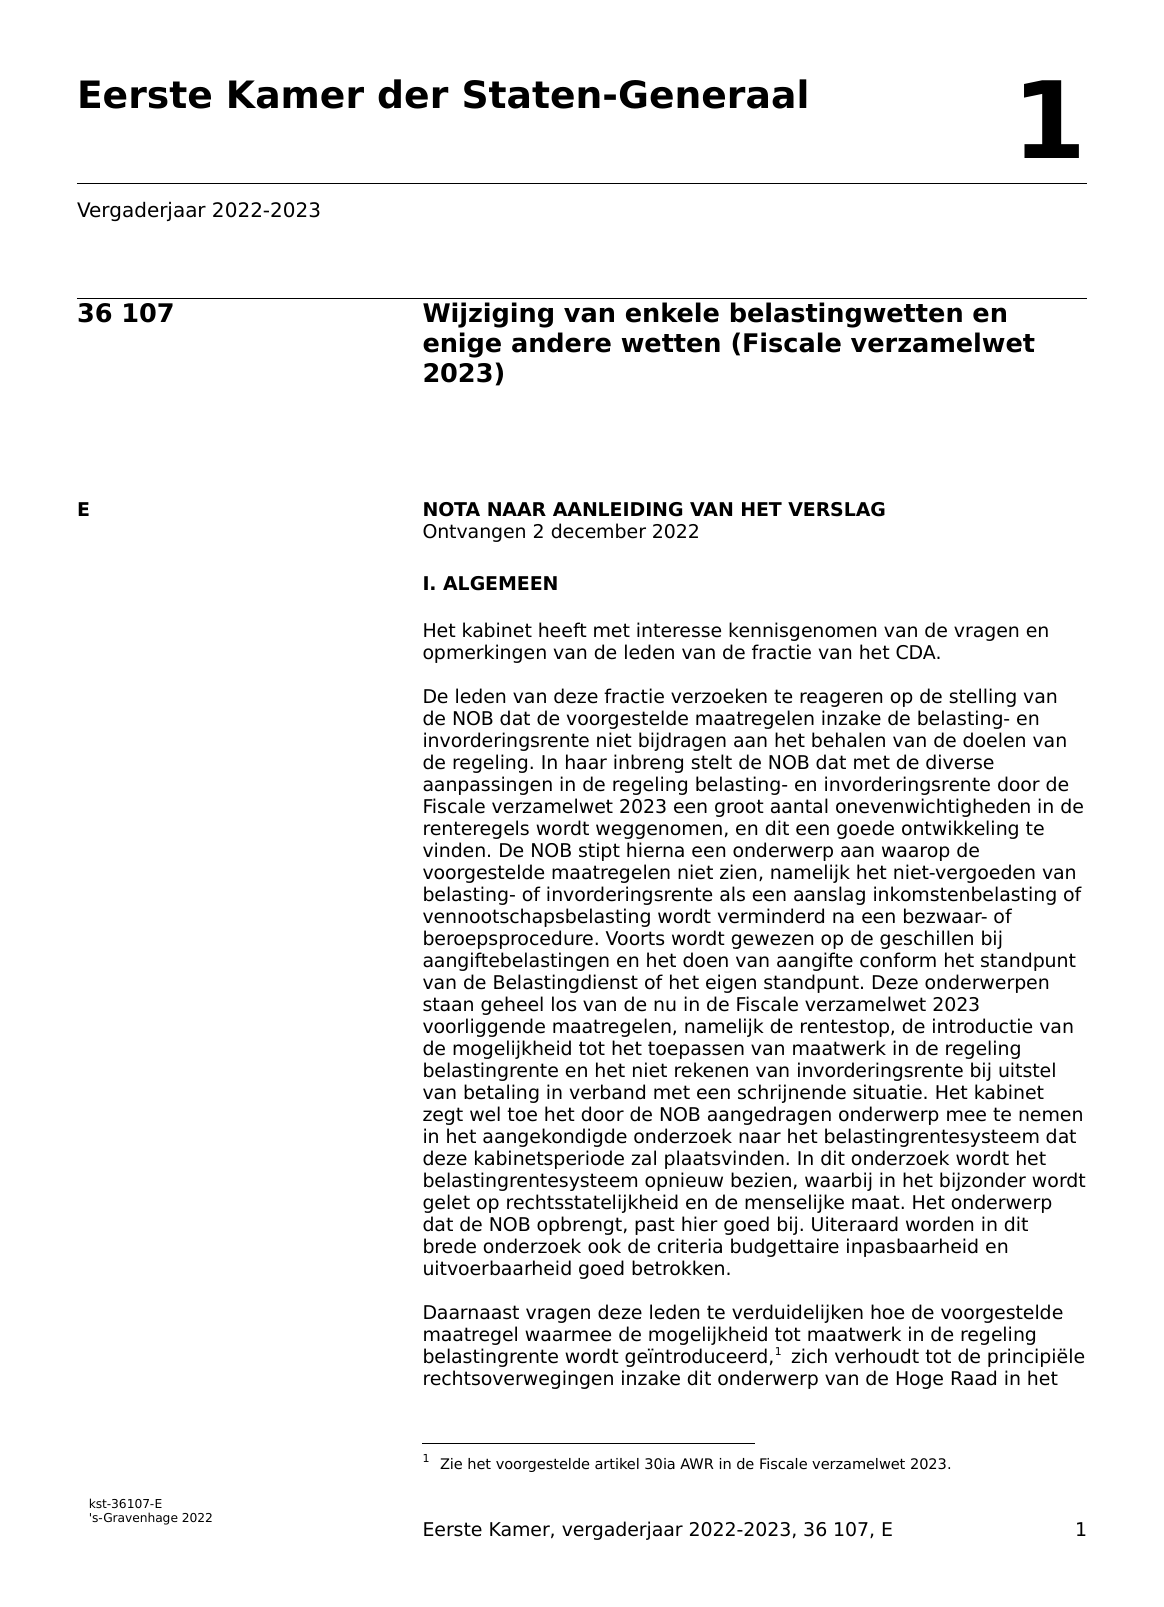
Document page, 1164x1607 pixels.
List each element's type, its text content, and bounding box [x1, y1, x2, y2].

subtitle I. ALGEMEEN [422, 573, 1087, 595]
subtitle E NOTA NAAR AANLEIDING VAN HET VERSLAG [77, 499, 1087, 521]
subtitle 36 107 Wijziging van enkele belastingwetten en enige andere wetten (Fiscale verzamelwet 2023) [77, 299, 1087, 388]
text Daarnaast vragen deze leden te verduidelijken hoe de voorgestelde maatregel waarmee de mogelijkheid tot maatwerk in de regeling belastingrente wordt geïntroduceerd, zich verhoudt tot de principiële rechtsoverwegingen inzake dit onderwerp van de Hoge Raad in het [422, 1302, 1087, 1390]
text 's-Gravenhage 2022 [88, 1511, 323, 1525]
text Het kabinet heeft met interesse kennisgenomen van de vragen en opmerkingen van de leden van de fractie van het CDA. [422, 620, 1087, 664]
table_cell Vergaderjaar 2022-2023 [77, 184, 1087, 298]
text Zie het voorgestelde artikel 30ia AWR in de Fiscale verzamelwet 2023. [422, 1452, 1087, 1474]
text De leden van deze fractie verzoeken te reageren op de stelling van de NOB dat de voorgestelde maatregelen inzake de belasting- en invorderingsrente niet bijdragen aan het behalen van de doelen van de regeling. In haar inbreng stelt de NOB dat met de diverse aanpassingen in de regeling belasting- en invorderingsrente door de Fiscale verzamelwet 2023 een groot aantal onevenwichtigheden in de renteregels wordt weggenomen, en dit een goede ontwikkeling te vinden. De NOB stipt hierna een onderwerp aan waarop de voorgestelde maatregelen niet zien, namelijk het niet-vergoeden van belasting- of invorderingsrente als een aanslag inkomstenbelasting of vennootschapsbelasting wordt verminderd na een bezwaar- of beroepsprocedure. Voorts wordt gewezen op de geschillen bij aangiftebelastingen en het doen van aangifte conform het standpunt van de Belastingdienst of het eigen standpunt. Deze onderwerpen staan geheel los van de nu in de Fiscale verzamelwet 2023 voorliggende maatregelen, namelijk de rentestop, de introductie van de mogelijkheid tot het toepassen van maatwerk in de regeling belastingrente en het niet rekenen van invorderingsrente bij uitstel van betaling in verband met een schrijnende situatie. Het kabinet zegt wel toe het door de NOB aangedragen onderwerp mee te nemen in het aangekondigde onderzoek naar het belastingrentesysteem dat deze kabinetsperiode zal plaatsvinden. In dit onderzoek wordt het belastingrentesysteem opnieuw bezien, waarbij in het bijzonder wordt gelet op rechtsstatelijkheid en de menselijke maat. Het onderwerp dat de NOB opbrengt, past hier goed bij. Uiteraard worden in dit brede onderzoek ook de criteria budgettaire inpasbaarheid en uitvoerbaarheid goed betrokken. [422, 686, 1087, 1279]
table_header Eerste Kamer der Staten-Generaal [77, 59, 886, 183]
text kst-36107-E [88, 1497, 323, 1511]
table_header 1 [886, 59, 1087, 183]
text Ontvangen 2 december 2022 [422, 521, 1087, 543]
